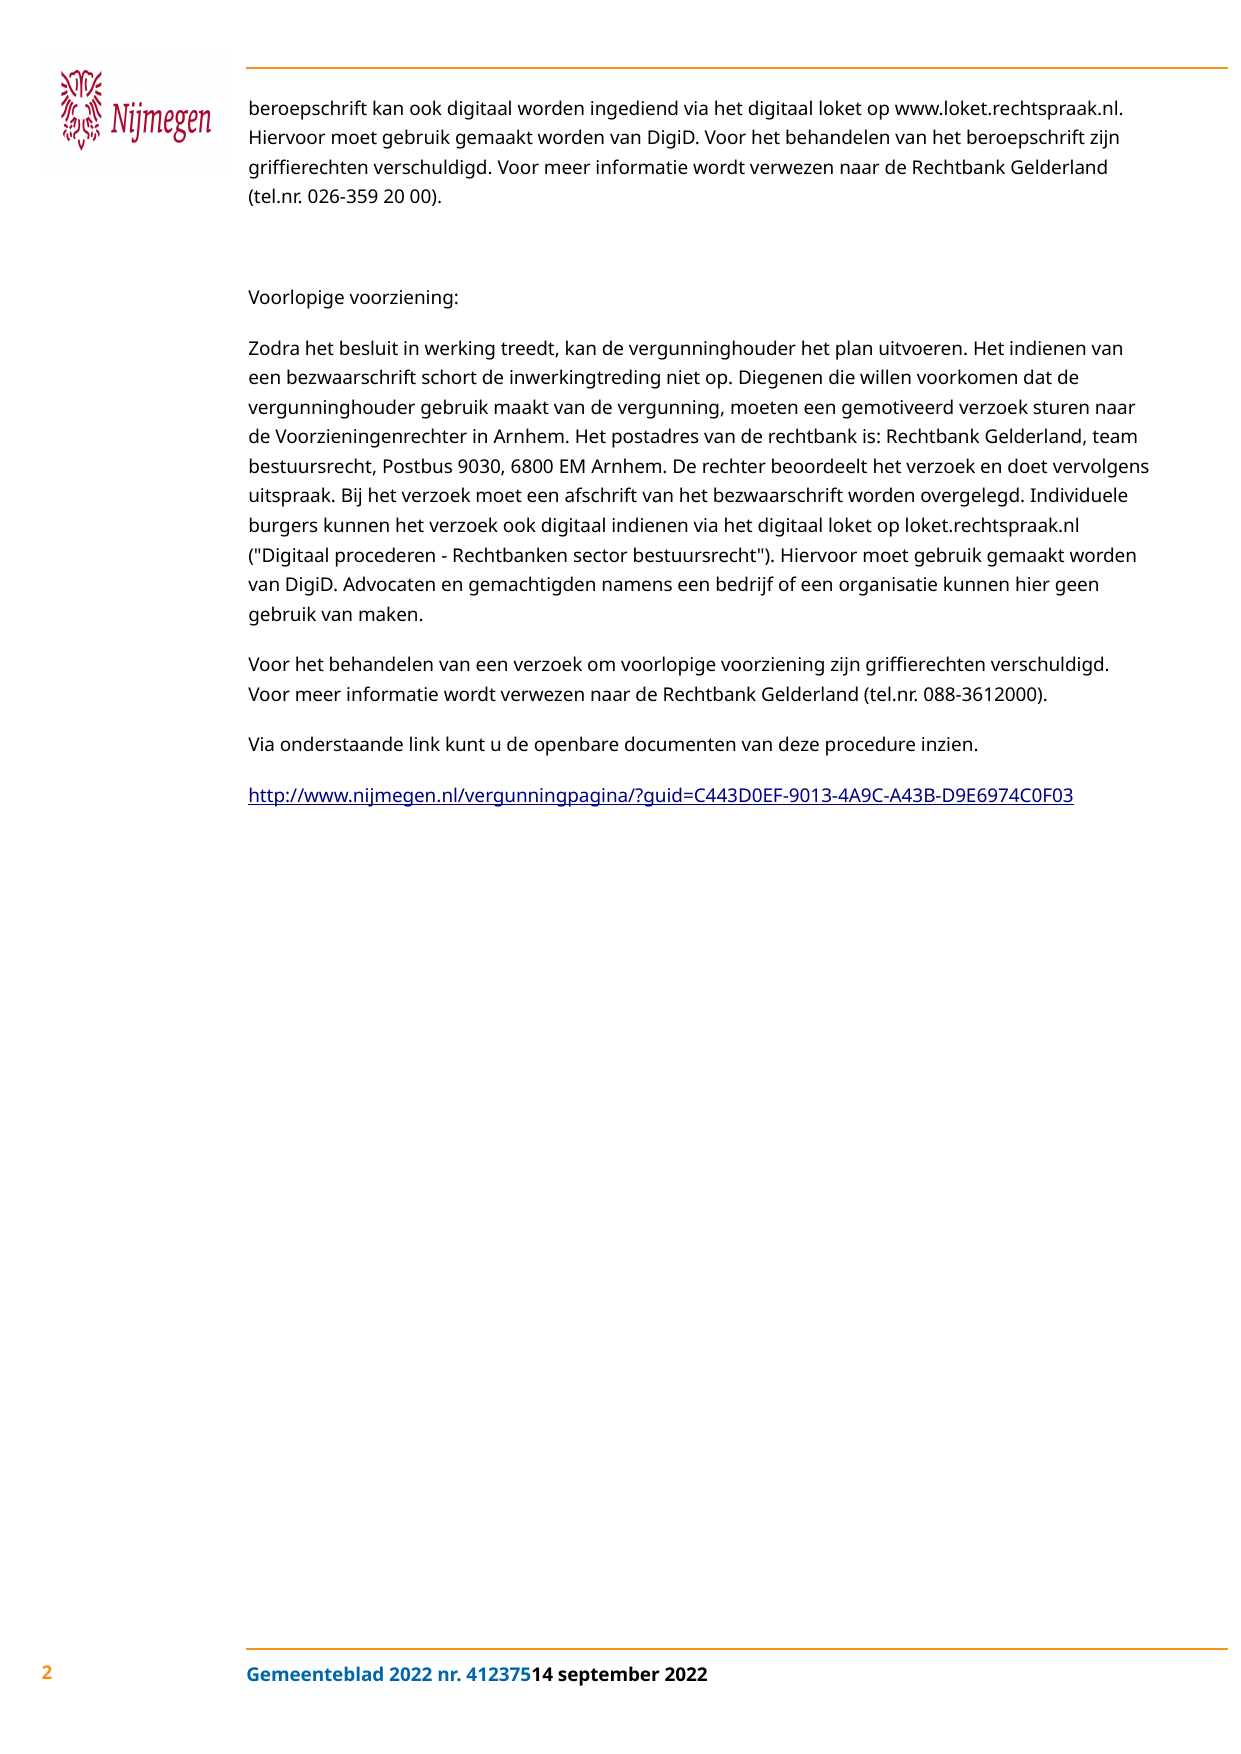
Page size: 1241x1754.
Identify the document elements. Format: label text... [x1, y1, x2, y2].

text http://www.nijmegen.nl/vergunningpagina/?guid=C443D0EF-9013-4A9C-A43B-D9E6974C0F03 [248, 782, 1152, 808]
text Voorlopige voorziening: [248, 284, 1152, 310]
picture [41, 47, 231, 172]
text Voor het behandelen van een verzoek om voorlopige voorziening zijn griffierechten verschuldigd. Voor meer informatie wordt verwezen naar de Rechtbank Gelderland (tel.nr. 088-3612000). [248, 651, 1152, 707]
text beroepschrift kan ook digitaal worden ingediend via het digitaal loket op www.loket.rechtspraak.nl. Hiervoor moet gebruik gemaakt worden van DigiD. Voor het behandelen van het beroepschrift zijn griffierechten verschuldigd. Voor meer informatie wordt verwezen naar de Rechtbank Gelderland (tel.nr. 026-359 20 00). [248, 95, 1152, 209]
text Via onderstaande link kunt u de openbare documenten van deze procedure inzien. [248, 731, 1152, 757]
text Zodra het besluit in werking treedt, kan de vergunninghouder het plan uitvoeren. Het indienen van een bezwaarschrift schort de inwerkingtreding niet op. Diegenen die willen voorkomen dat de vergunninghouder gebruik maakt van de vergunning, moeten een gemotiveerd verzoek sturen naar de Voorzieningenrechter in Arnhem. Het postadres van de rechtbank is: Rechtbank Gelderland, team bestuursrecht, Postbus 9030, 6800 EM Arnhem. De rechter beoordeelt het verzoek en doet vervolgens uitspraak. Bij het verzoek moet een afschrift van het bezwaarschrift worden overgelegd. Individuele burgers kunnen het verzoek ook digitaal indienen via het digitaal loket op loket.rechtspraak.nl ("Digitaal procederen - Rechtbanken sector bestuursrecht"). Hiervoor moet gebruik gemaakt worden van DigiD. Advocaten en gemachtigden namens een bedrijf of een organisatie kunnen hier geen gebruik van maken. [248, 335, 1152, 627]
